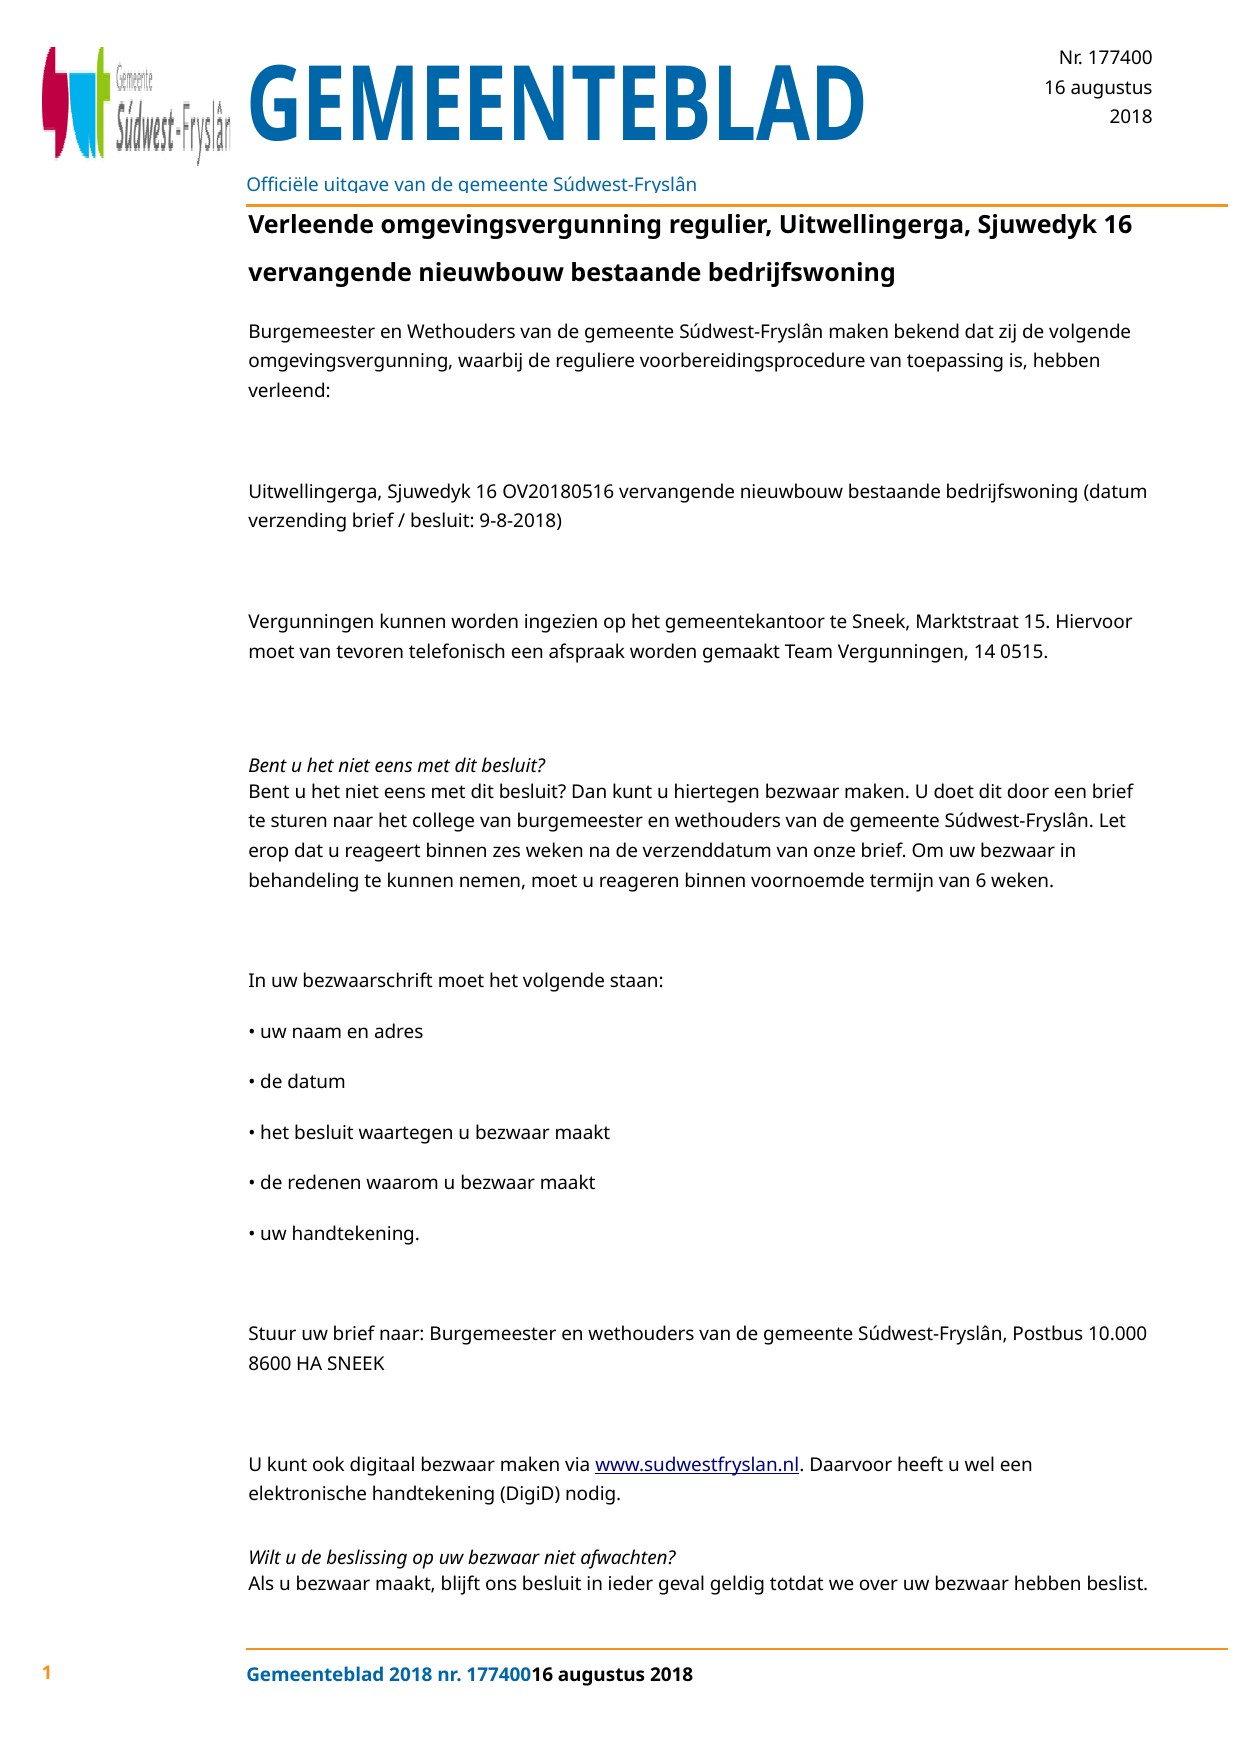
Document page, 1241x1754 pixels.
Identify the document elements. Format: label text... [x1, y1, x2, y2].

text Stuur uw brief naar: Burgemeester en wethouders van de gemeente Súdwest-Fryslân, Postbus 10.000 8600 HA SNEEK [248, 1321, 1152, 1376]
text • de datum [248, 1068, 1152, 1094]
text Burgemeester en Wethouders van de gemeente Súdwest-Fryslân maken bekend dat zij de volgende omgevingsvergunning, waarbij de reguliere voorbereidingsprocedure van toepassing is, hebben verleend: [248, 318, 1152, 403]
text Als u bezwaar maakt, blijft ons besluit in ieder geval geldig totdat we over uw bezwaar hebben beslist. [248, 1570, 1152, 1596]
text U kunt ook digitaal bezwaar maken via www.sudwestfryslan.nl. Daarvoor heeft u wel een elektronische handtekening (DigiD) nodig. [248, 1451, 1152, 1506]
text • de redenen waarom u bezwaar maakt [248, 1169, 1152, 1195]
text Bent u het niet eens met dit besluit? Dan kunt u hiertegen bezwaar maken. U doet dit door een brief te sturen naar het college van burgemeester en wethouders van de gemeente Súdwest-Fryslân. Let erop dat u reageert binnen zes weken na de verzenddatum van onze brief. Om uw bezwaar in behandeling te kunnen nemen, moet u reageren binnen voornoemde termijn van 6 weken. [248, 778, 1152, 892]
text • uw handtekening. [248, 1220, 1152, 1245]
text • het besluit waartegen u bezwaar maakt [248, 1119, 1152, 1144]
text In uw bezwaarschrift moet het volgende staan: [248, 968, 1152, 993]
text Vergunningen kunnen worden ingezien op het gemeentekantoor te Sneek, Marktstraat 15. Hiervoor moet van tevoren telefonisch een afspraak worden gemaakt Team Vergunningen, 14 0515. [248, 608, 1152, 664]
text Bent u het niet eens met dit besluit? [248, 752, 1152, 778]
text • uw naam en adres [248, 1018, 1152, 1044]
text Uitwellingerga, Sjuwedyk 16 OV20180516 vervangende nieuwbouw bestaande bedrijfswoning (datum verzending brief / besluit: 9-8-2018) [248, 478, 1152, 533]
text Verleende omgevingsvergunning regulier, Uitwellingerga, Sjuwedyk 16 vervangende nieuwbouw bestaande bedrijfswoning [248, 207, 1152, 288]
picture [41, 47, 231, 172]
text Wilt u de beslissing op uw bezwaar niet afwachten? [248, 1544, 1152, 1570]
